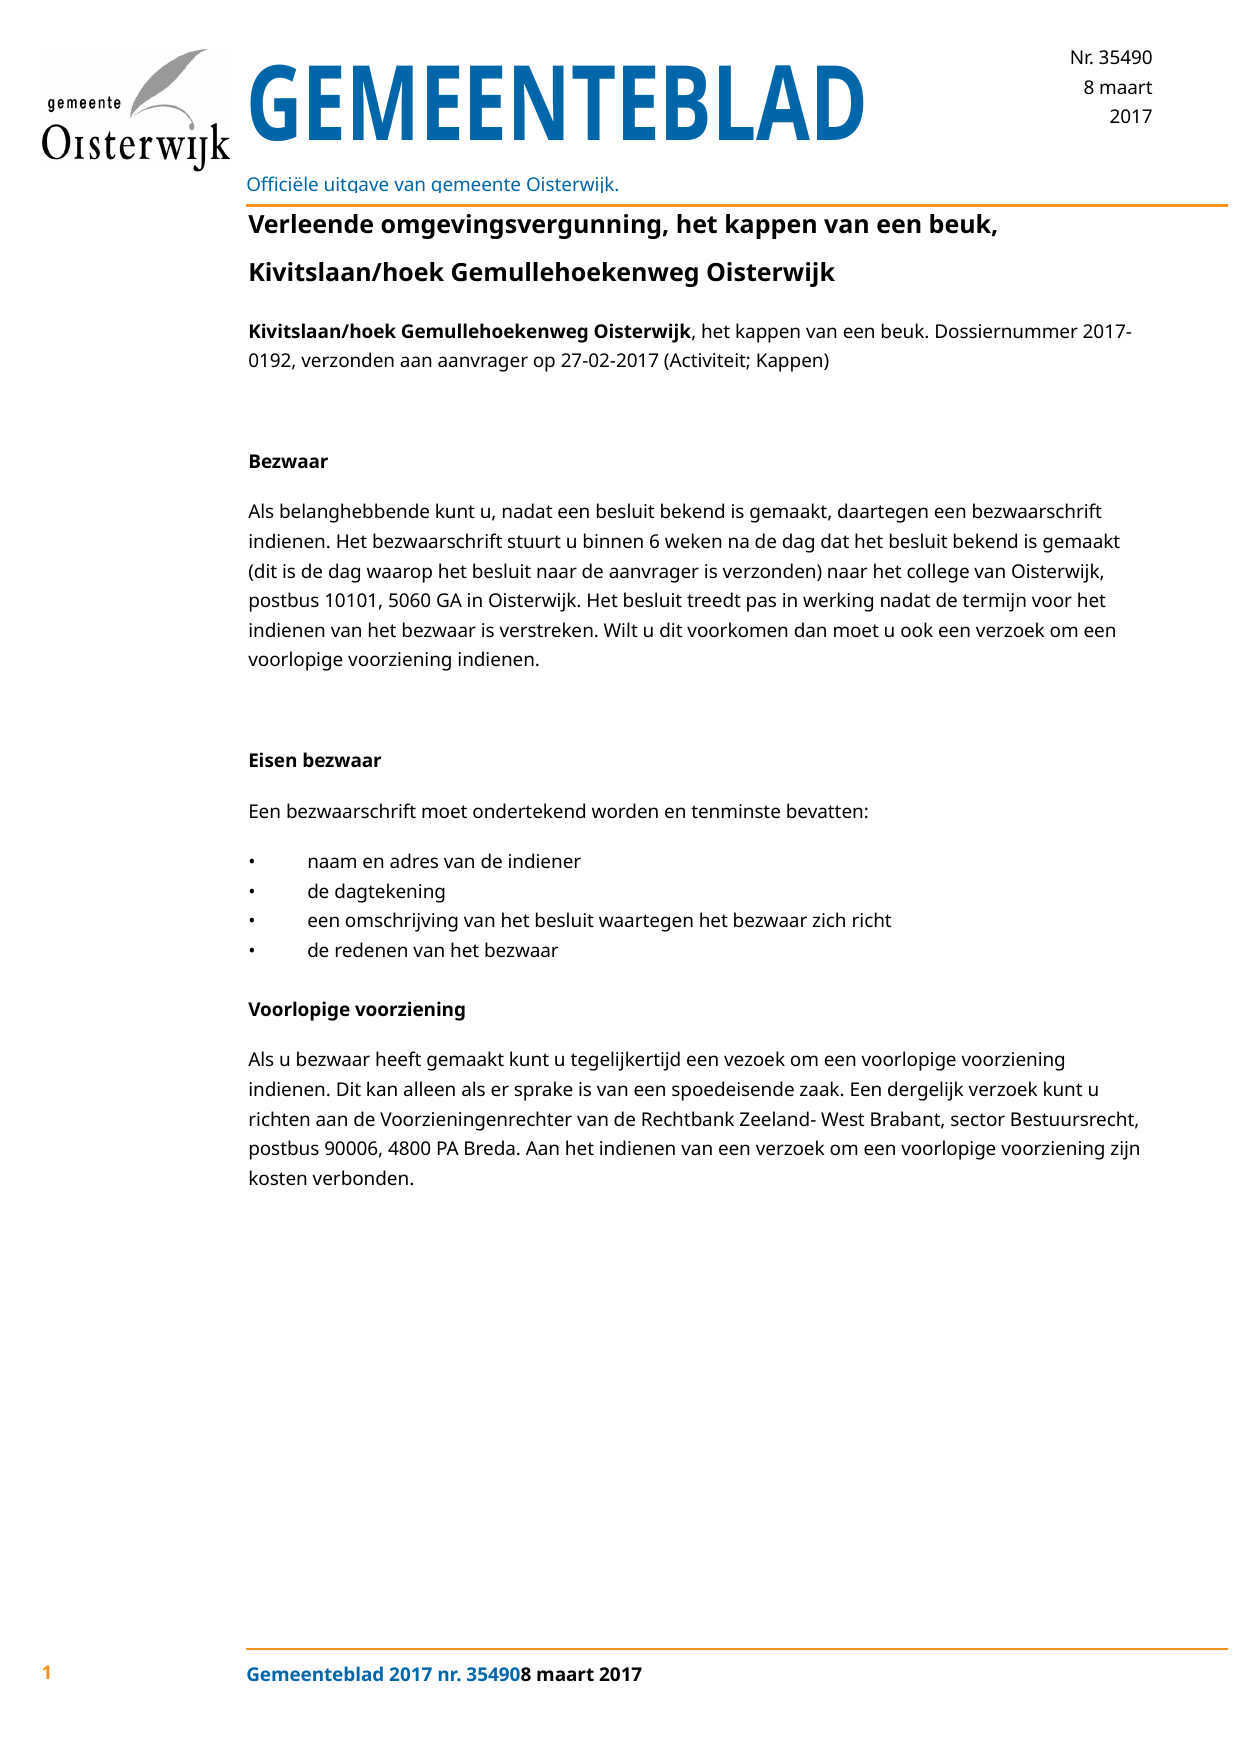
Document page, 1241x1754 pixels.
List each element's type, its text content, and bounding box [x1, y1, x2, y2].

text Voorlopige voorziening [248, 996, 1152, 1022]
list de dagtekening [248, 878, 1152, 904]
text Een bezwaarschrift moet ondertekend worden en tenminste bevatten: [248, 798, 1152, 824]
picture [41, 47, 231, 172]
list naam en adres van de indiener [248, 848, 1152, 874]
text Bezwaar [248, 448, 1152, 474]
text Als belanghebbende kunt u, nadat een besluit bekend is gemaakt, daartegen een bezwaarschrift indienen. Het bezwaarschrift stuurt u binnen 6 weken na de dag dat het besluit bekend is gemaakt (dit is de dag waarop het besluit naar de aanvrager is verzonden) naar het college van Oisterwijk, postbus 10101, 5060 GA in Oisterwijk. Het besluit treedt pas in werking nadat de termijn voor het indienen van het bezwaar is verstreken. Wilt u dit voorkomen dan moet u ook een verzoek om een voorlopige voorziening indienen. [248, 499, 1152, 672]
text Eisen bezwaar [248, 747, 1152, 773]
text Als u bezwaar heeft gemaakt kunt u tegelijkertijd een vezoek om een voorlopige voorziening indienen. Dit kan alleen als er sprake is van een spoedeisende zaak. Een dergelijk verzoek kunt u richten aan de Voorzieningenrechter van de Rechtbank Zeeland- West Brabant, sector Bestuursrecht, postbus 90006, 4800 PA Breda. Aan het indienen van een verzoek om een voorlopige voorziening zijn kosten verbonden. [248, 1047, 1152, 1191]
text Kivitslaan/hoek Gemullehoekenweg Oisterwijk, het kappen van een beuk. Dossiernummer 2017-0192, verzonden aan aanvrager op 27-02-2017 (Activiteit; Kappen) [248, 318, 1152, 373]
list een omschrijving van het besluit waartegen het bezwaar zich richt [248, 907, 1152, 933]
text Verleende omgevingsvergunning, het kappen van een beuk, Kivitslaan/hoek Gemullehoekenweg Oisterwijk [248, 207, 1152, 288]
list de redenen van het bezwaar [248, 937, 1152, 963]
